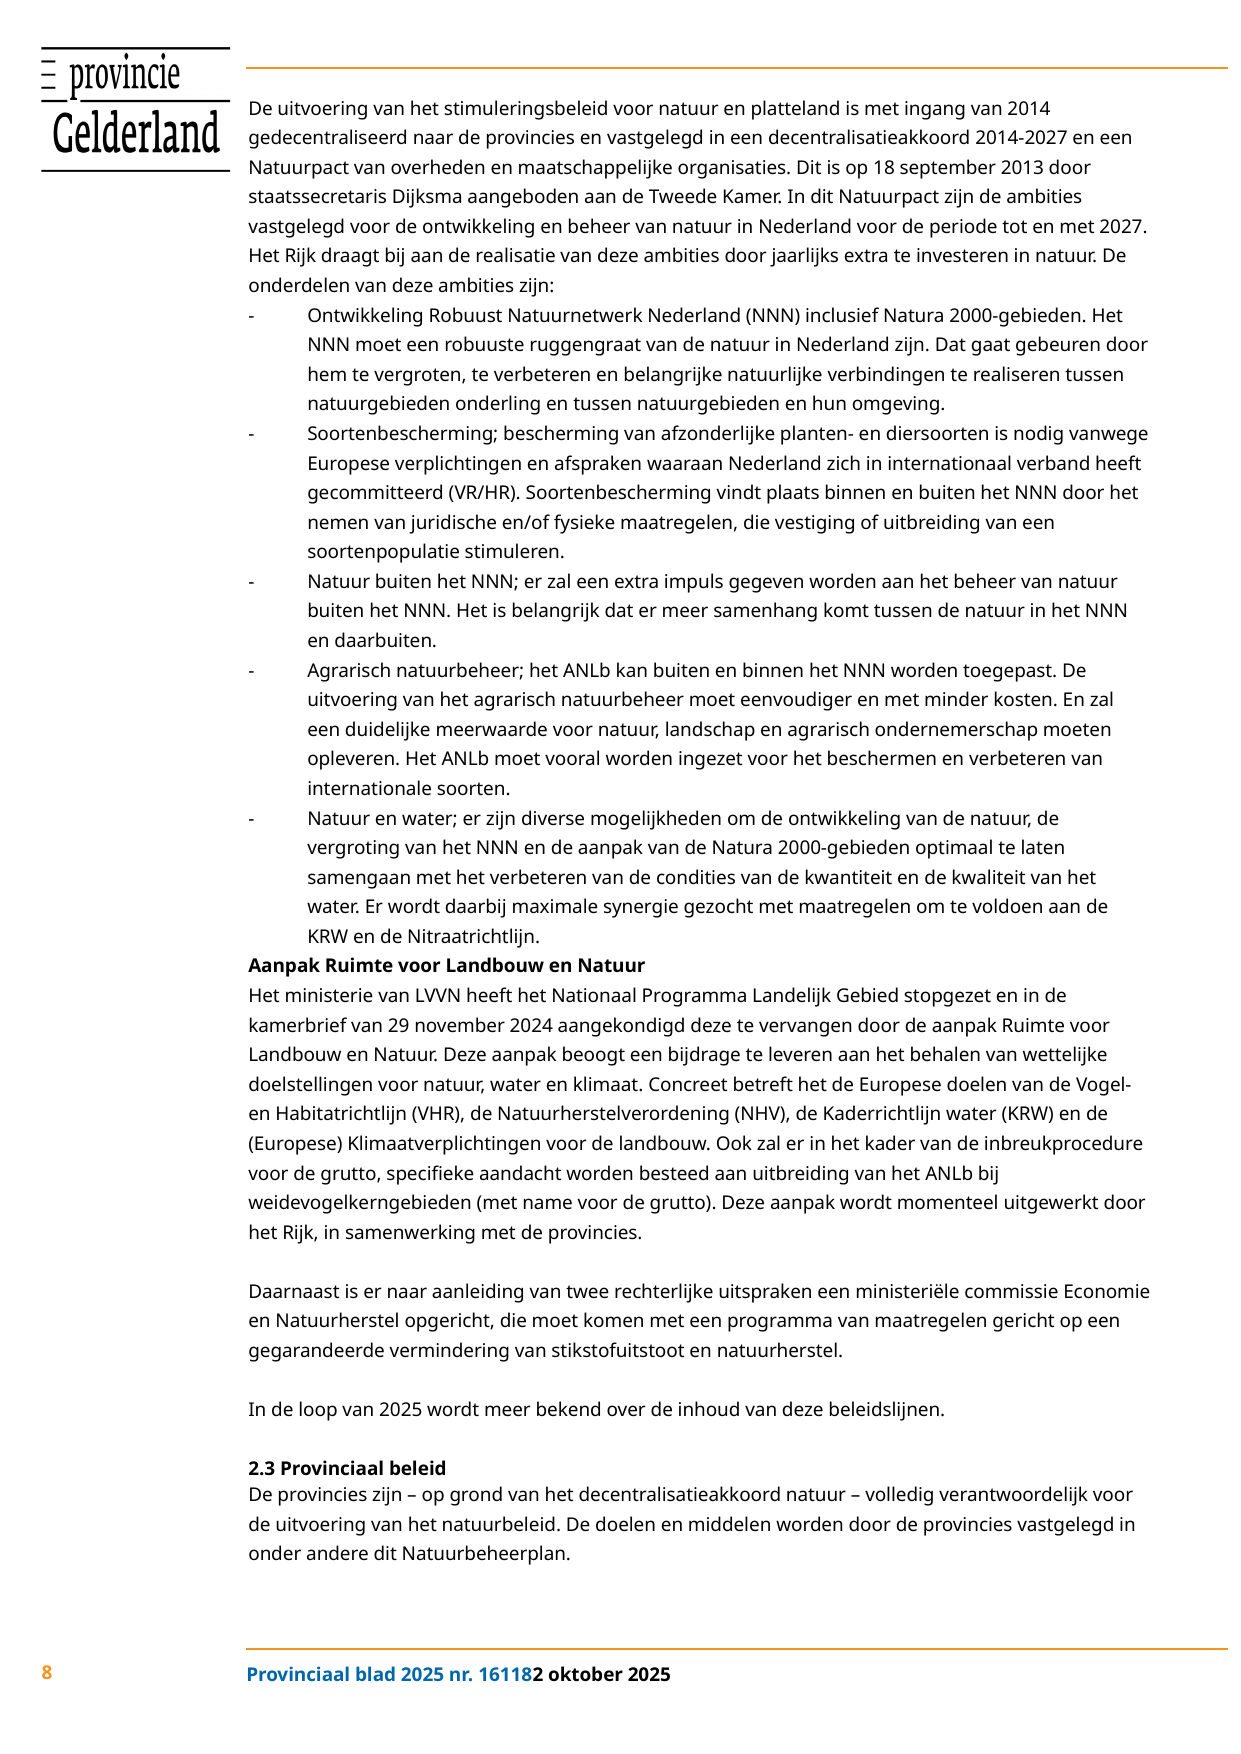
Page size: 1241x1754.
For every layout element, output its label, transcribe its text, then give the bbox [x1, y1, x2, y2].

list Natuur buiten het NNN; er zal een extra impuls gegeven worden aan het beheer van natuur buiten het NNN. Het is belangrijk dat er meer samenhang komt tussen de natuur in het NNN en daarbuiten. [248, 568, 1152, 653]
list Soortenbescherming; bescherming van afzonderlijke planten- en diersoorten is nodig vanwege Europese verplichtingen en afspraken waaraan Nederland zich in internationaal verband heeft gecommitteerd (VR/HR). Soortenbescherming vindt plaats binnen en buiten het NNN door het nemen van juridische en/of fysieke maatregelen, die vestiging of uitbreiding van een soortenpopulatie stimuleren. [248, 420, 1152, 564]
list Ontwikkeling Robuust Natuurnetwerk Nederland (NNN) inclusief Natura 2000-gebieden. Het NNN moet een robuuste ruggengraat van de natuur in Nederland zijn. Dat gaat gebeuren door hem te vergroten, te verbeteren en belangrijke natuurlijke verbindingen te realiseren tussen natuurgebieden onderling en tussen natuurgebieden en hun omgeving. [248, 302, 1152, 416]
text Het ministerie van LVVN heeft het Nationaal Programma Landelijk Gebied stopgezet en in de kamerbrief van 29 november 2024 aangekondigd deze te vervangen door de aanpak Ruimte voor Landbouw en Natuur. Deze aanpak beoogt een bijdrage te leveren aan het behalen van wettelijke doelstellingen voor natuur, water en klimaat. Concreet betreft het de Europese doelen van de Vogel- en Habitatrichtlijn (VHR), de Natuurherstelverordening (NHV), de Kaderrichtlijn water (KRW) en de (Europese) Klimaatverplichtingen voor de landbouw. Ook zal er in het kader van de inbreukprocedure voor de grutto, specifieke aandacht worden besteed aan uitbreiding van het ANLb bij weidevogelkerngebieden (met name voor de grutto). Deze aanpak wordt momenteel uitgewerkt door het Rijk, in samenwerking met de provincies. [248, 982, 1152, 1245]
list Agrarisch natuurbeheer; het ANLb kan buiten en binnen het NNN worden toegepast. De uitvoering van het agrarisch natuurbeheer moet eenvoudiger en met minder kosten. En zal een duidelijke meerwaarde voor natuur, landschap en agrarisch ondernemerschap moeten opleveren. Het ANLb moet vooral worden ingezet voor het beschermen en verbeteren van internationale soorten. [248, 657, 1152, 801]
text Daarnaast is er naar aanleiding van twee rechterlijke uitspraken een ministeriële commissie Economie en Natuurherstel opgericht, die moet komen met een programma van maatregelen gericht op een gegarandeerde vermindering van stikstofuitstoot en natuurherstel. [248, 1278, 1152, 1363]
text Aanpak Ruimte voor Landbouw en Natuur [248, 953, 1152, 978]
picture [41, 47, 231, 172]
list Natuur en water; er zijn diverse mogelijkheden om de ontwikkeling van de natuur, de vergroting van het NNN en de aanpak van de Natura 2000-gebieden optimaal te laten samengaan met het verbeteren van de condities van de kwantiteit en de kwaliteit van het water. Er wordt daarbij maximale synergie gezocht met maatregelen om te voldoen aan de KRW en de Nitraatrichtlijn. [248, 805, 1152, 949]
text De provincies zijn – op grond van het decentralisatieakkoord natuur – volledig verantwoordelijk voor de uitvoering van het natuurbeleid. De doelen en middelen worden door de provincies vastgelegd in onder andere dit Natuurbeheerplan. [248, 1481, 1152, 1566]
text In de loop van 2025 wordt meer bekend over de inhoud van deze beleidslijnen. [248, 1396, 1152, 1422]
text 2.3 Provinciaal beleid [248, 1456, 1152, 1481]
text De uitvoering van het stimuleringsbeleid voor natuur en platteland is met ingang van 2014 gedecentraliseerd naar de provincies en vastgelegd in een decentralisatieakkoord 2014-2027 en een Natuurpact van overheden en maatschappelijke organisaties. Dit is op 18 september 2013 door staatssecretaris Dijksma aangeboden aan de Tweede Kamer. In dit Natuurpact zijn de ambities vastgelegd voor de ontwikkeling en beheer van natuur in Nederland voor de periode tot en met 2027. Het Rijk draagt bij aan de realisatie van deze ambities door jaarlijks extra te investeren in natuur. De onderdelen van deze ambities zijn: [248, 95, 1152, 298]
